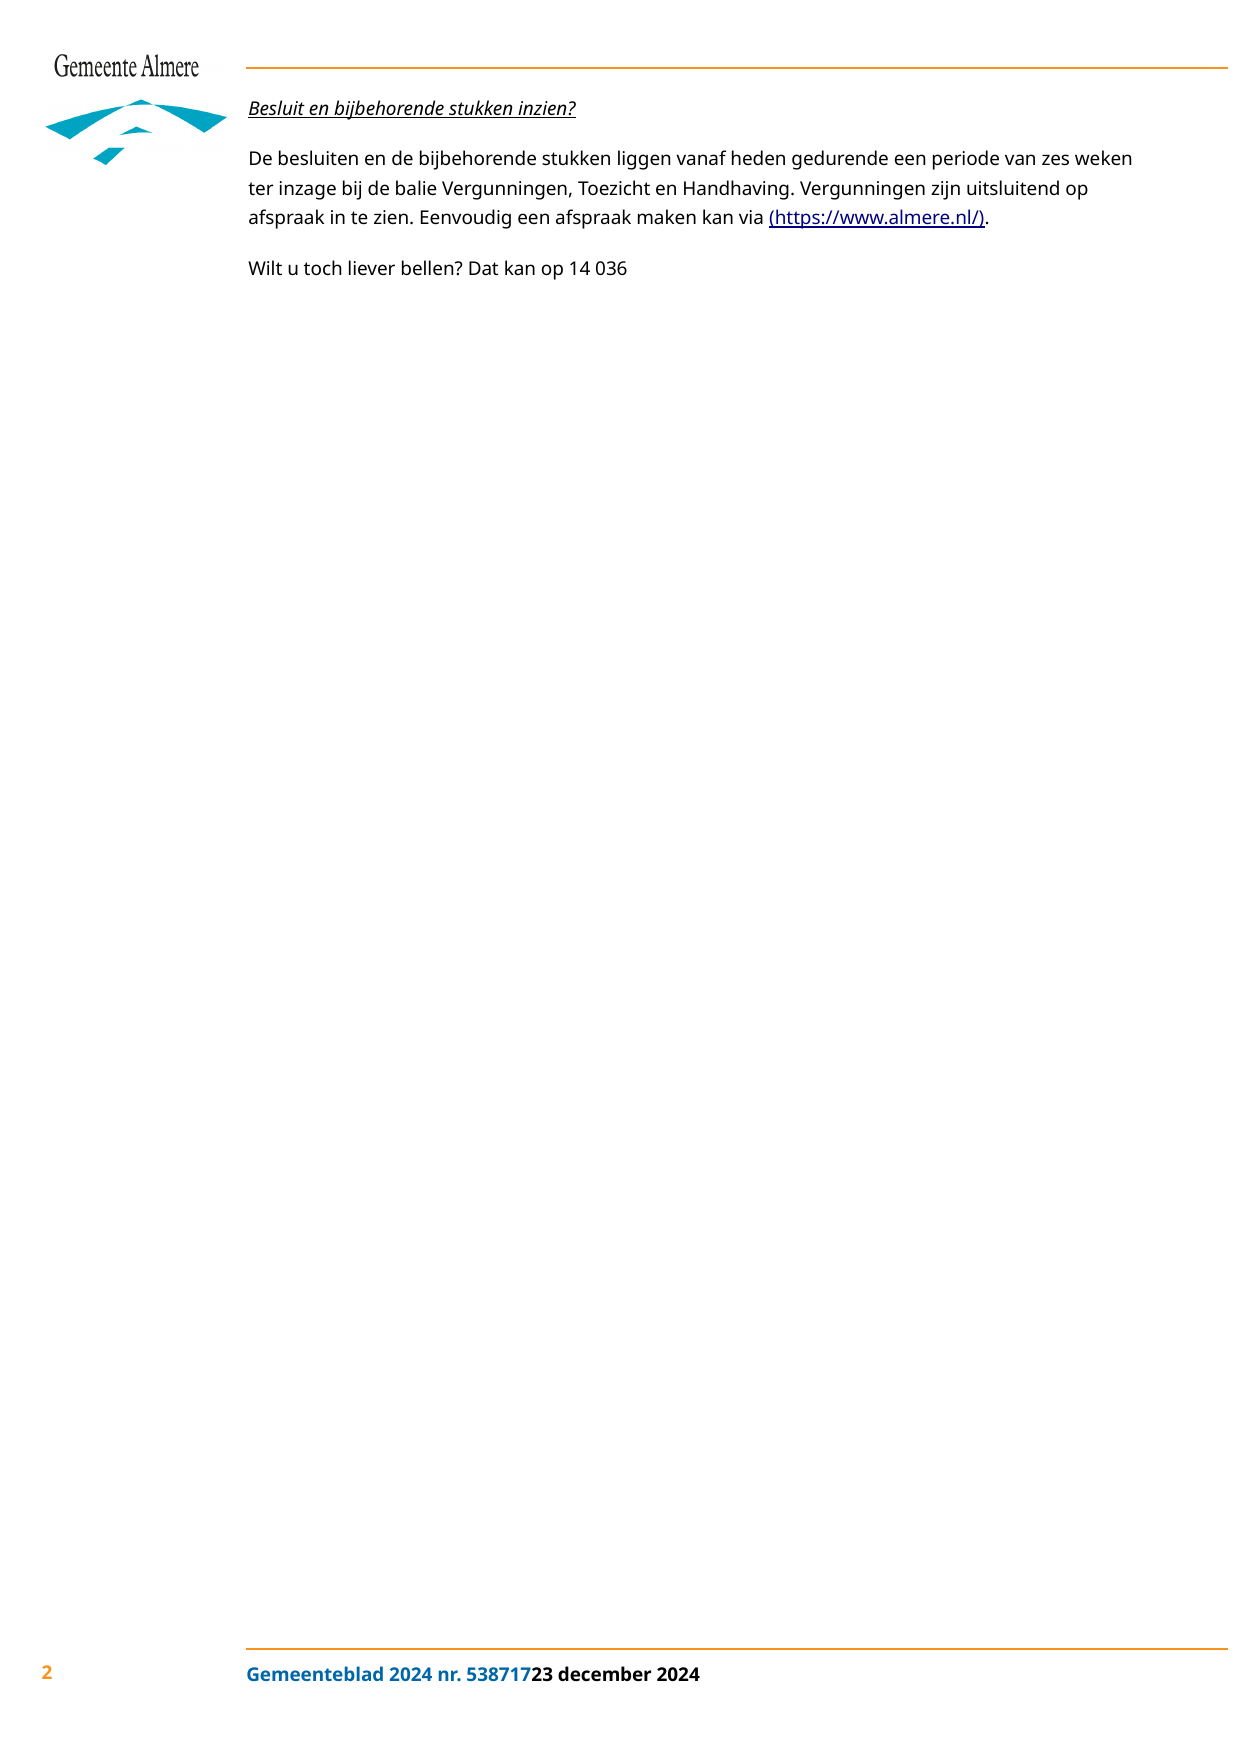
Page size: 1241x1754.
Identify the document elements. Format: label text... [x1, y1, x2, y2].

picture [41, 47, 231, 172]
text Besluit en bijbehorende stukken inzien? [248, 95, 1152, 121]
text Wilt u toch liever bellen? Dat kan op 14 036 [248, 255, 1152, 281]
text De besluiten en de bijbehorende stukken liggen vanaf heden gedurende een periode van zes weken ter inzage bij de balie Vergunningen, Toezicht en Handhaving. Vergunningen zijn uitsluitend op afspraak in te zien. Eenvoudig een afspraak maken kan via (https://www.almere.nl/). [248, 145, 1152, 230]
